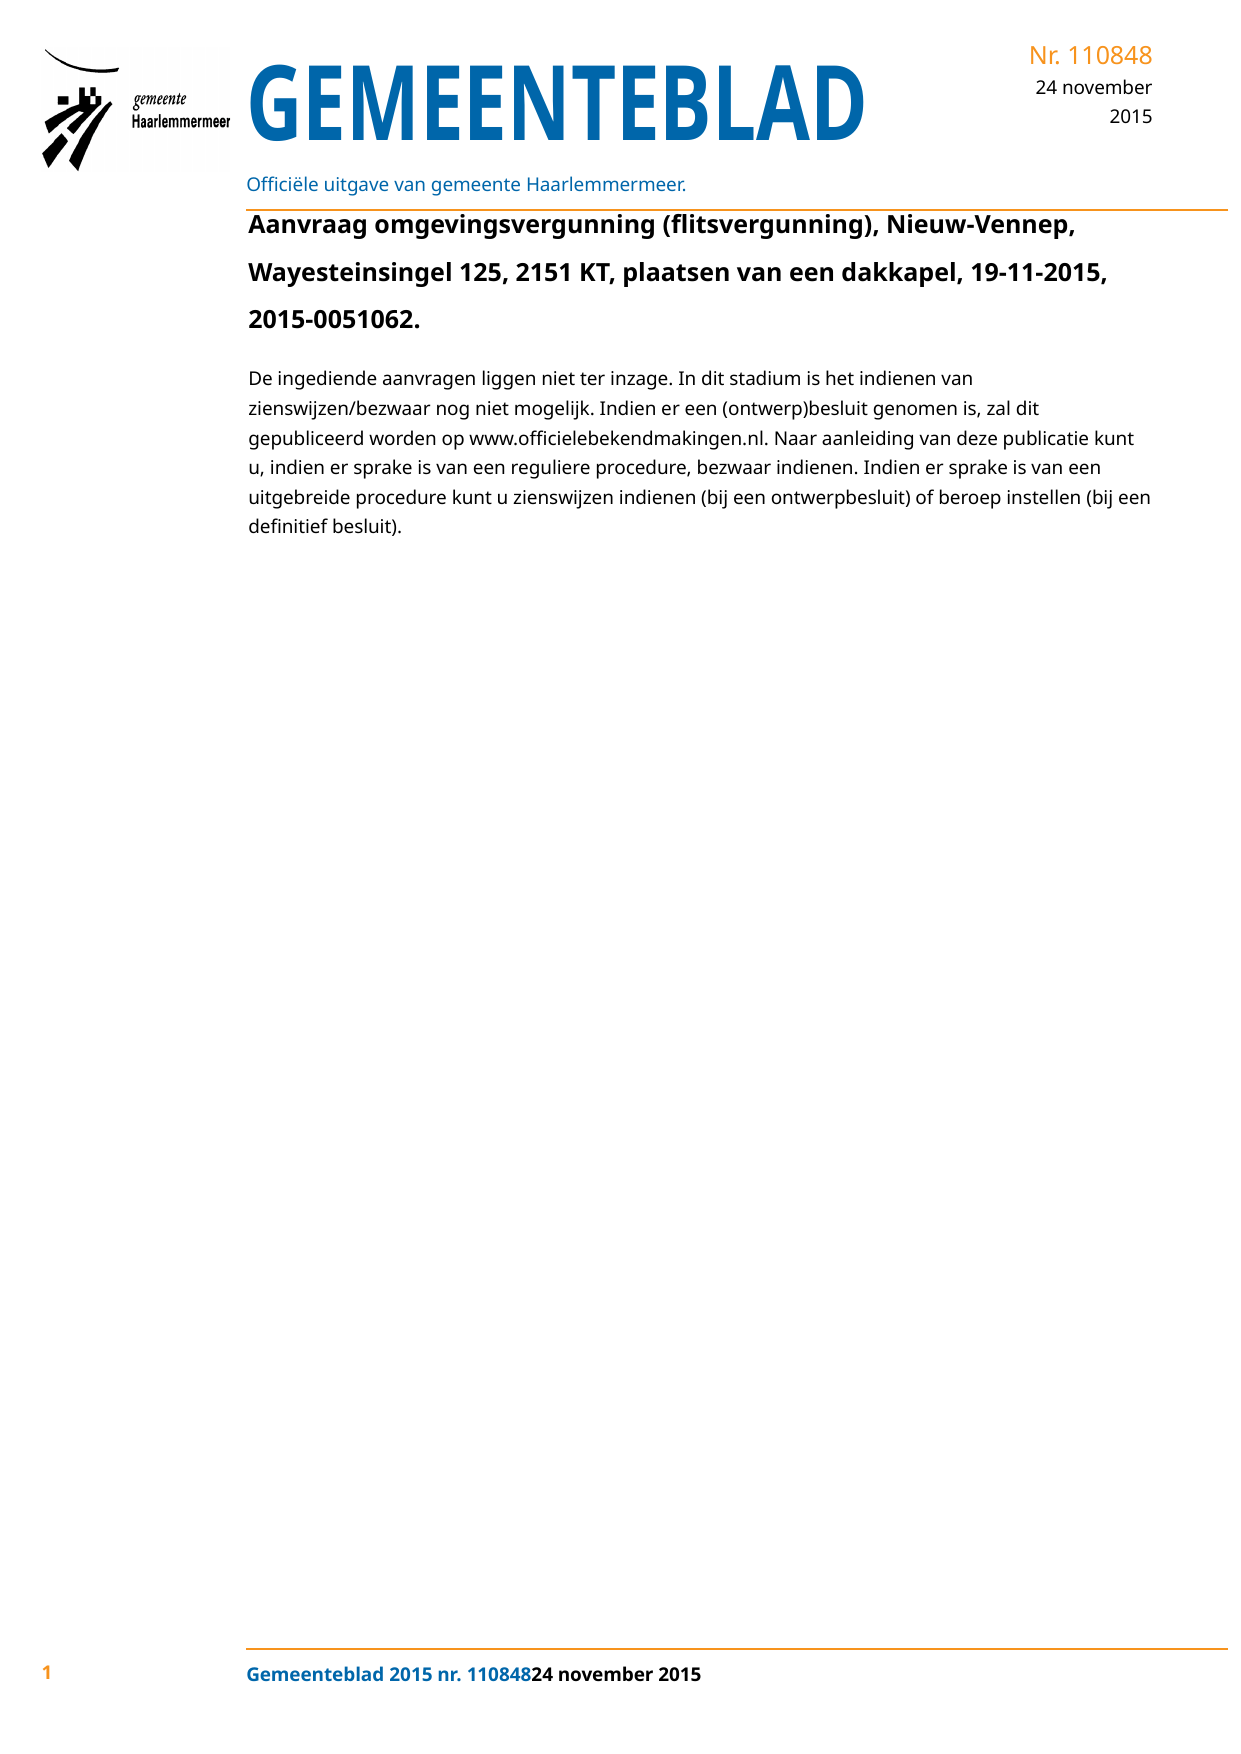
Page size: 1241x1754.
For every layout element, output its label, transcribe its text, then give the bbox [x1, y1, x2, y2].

text De ingediende aanvragen liggen niet ter inzage. In dit stadium is het indienen van zienswijzen/bezwaar nog niet mogelijk. Indien er een (ontwerp)besluit genomen is, zal dit gepubliceerd worden op www.officielebekendmakingen.nl. Naar aanleiding van deze publicatie kunt u, indien er sprake is van een reguliere procedure, bezwaar indienen. Indien er sprake is van een uitgebreide procedure kunt u zienswijzen indienen (bij een ontwerpbesluit) of beroep instellen (bij een definitief besluit). [248, 366, 1152, 539]
text Aanvraag omgevingsvergunning (flitsvergunning), Nieuw-Vennep, Wayesteinsingel 125, 2151 KT, plaatsen van een dakkapel, 19-11-2015, 2015-0051062. [248, 211, 1152, 336]
picture [41, 47, 231, 172]
